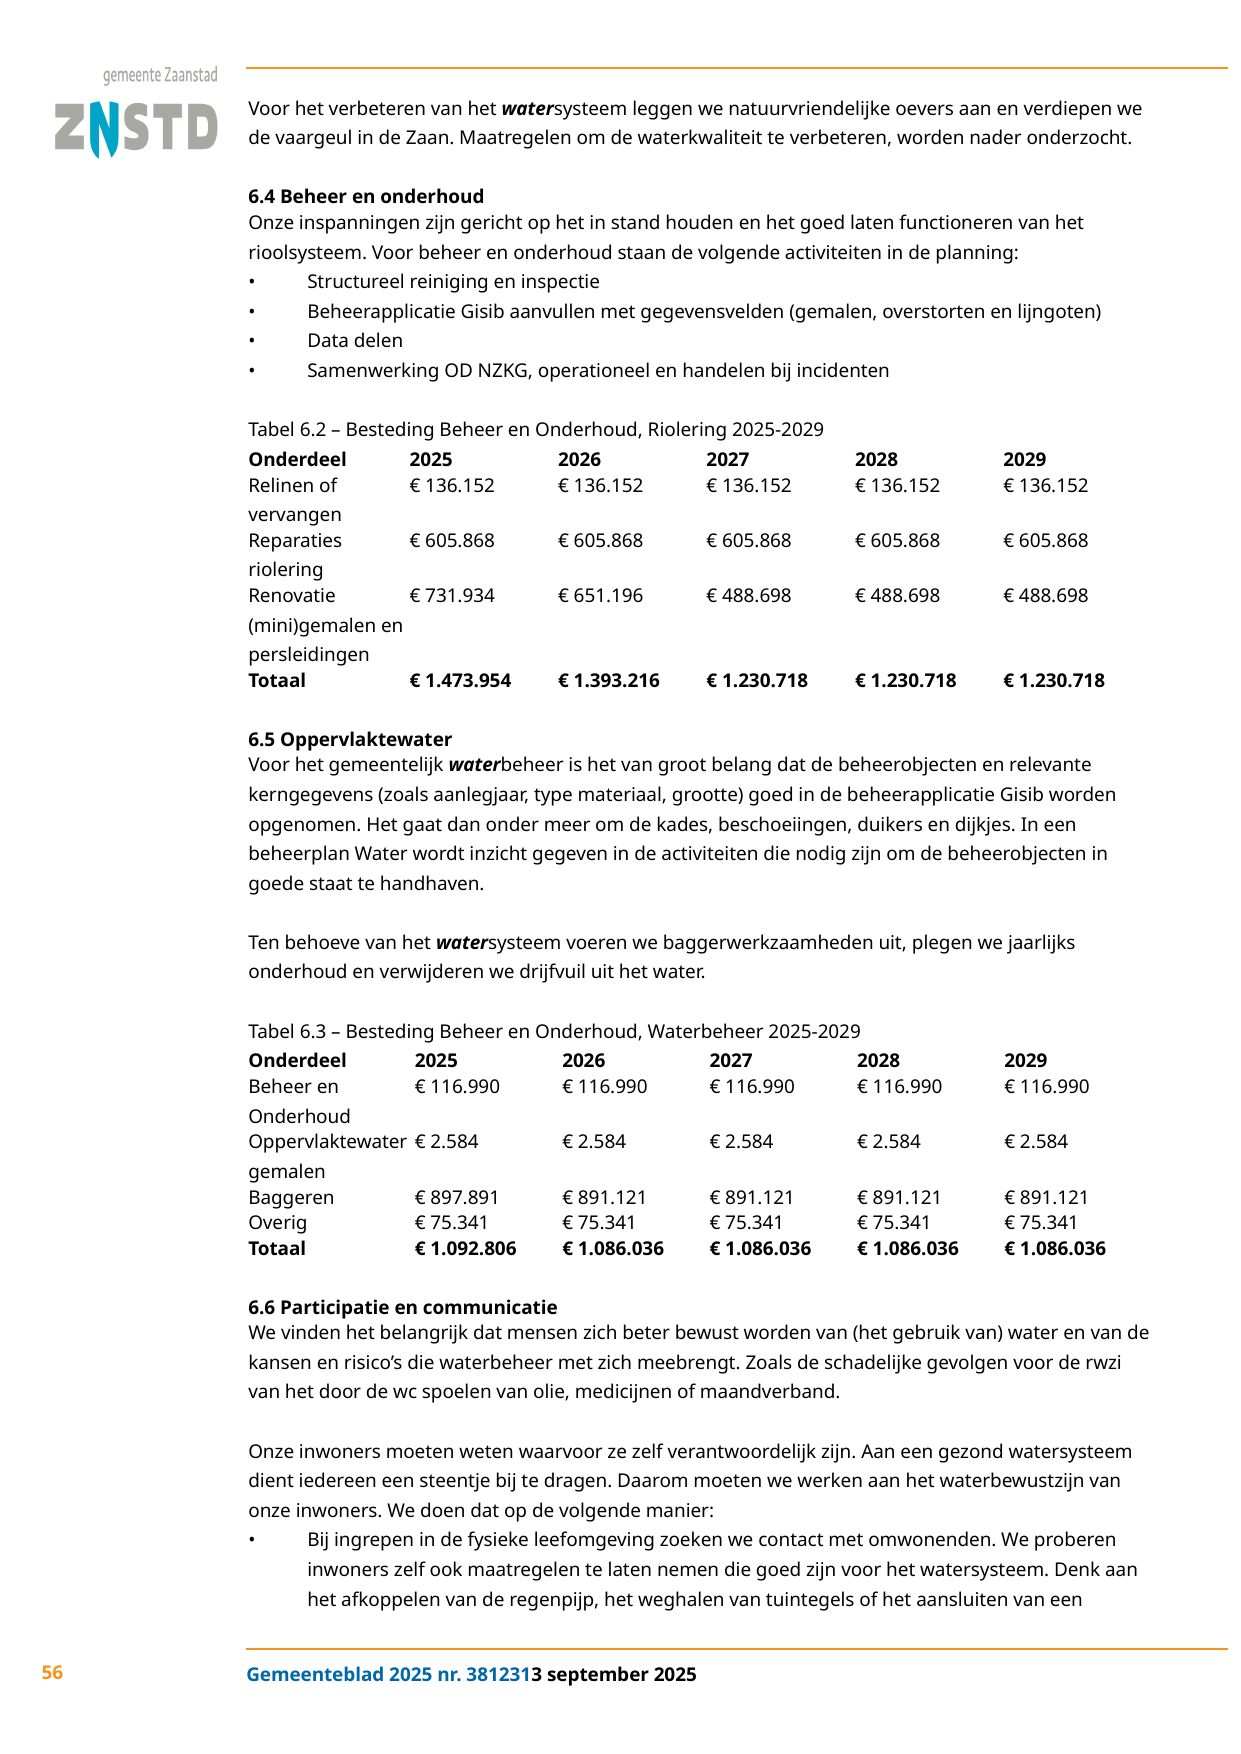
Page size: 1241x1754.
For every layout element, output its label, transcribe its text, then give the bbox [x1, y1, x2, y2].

table_cell Reparaties riolering [248, 527, 409, 582]
table_cell € 116.990 [1004, 1073, 1152, 1128]
table_cell € 2.584 [562, 1129, 709, 1184]
table_cell € 1.086.036 [562, 1235, 709, 1261]
table_cell € 1.393.216 [558, 667, 706, 693]
table_cell Overig [248, 1210, 414, 1235]
table_header 2026 [558, 446, 706, 472]
table_cell € 731.934 [409, 583, 558, 667]
list Bij ingrepen in de fysieke leefomgeving zoeken we contact met omwonenden. We proberen inwoners zelf ook maatregelen te laten nemen die goed zijn voor het watersysteem. Denk aan het afkoppelen van de regenpijp, het weghalen van tuintegels of het aansluiten van een [248, 1527, 1152, 1612]
table_cell Baggeren [248, 1184, 414, 1209]
table_cell € 651.196 [558, 583, 706, 667]
table_cell € 136.152 [706, 472, 855, 527]
table_cell € 891.121 [562, 1184, 709, 1209]
text 6.6 Participatie en communicatie [248, 1294, 1152, 1319]
table_header 2028 [857, 1048, 1004, 1073]
table_cell € 75.341 [709, 1210, 857, 1235]
text We vinden het belangrijk dat mensen zich beter bewust worden van (het gebruik van) water en van de kansen en risico’s die waterbeheer met zich meebrengt. Zoals de schadelijke gevolgen voor de rwzi van het door de wc spoelen van olie, medicijnen of maandverband. [248, 1319, 1152, 1404]
table_header 2025 [415, 1048, 562, 1073]
table_cell € 891.121 [1004, 1184, 1152, 1209]
table_cell € 2.584 [1004, 1129, 1152, 1184]
text Tabel 6.3 – Besteding Beheer en Onderhoud, Waterbeheer 2025-2029 [248, 1018, 1152, 1043]
table_cell € 605.868 [706, 527, 855, 582]
table_header Onderdeel [248, 1048, 414, 1073]
table_cell € 116.990 [709, 1073, 857, 1128]
table_cell € 75.341 [562, 1210, 709, 1235]
table_cell € 891.121 [857, 1184, 1004, 1209]
table_cell € 136.152 [558, 472, 706, 527]
table_cell € 488.698 [1003, 583, 1152, 667]
table_cell € 116.990 [562, 1073, 709, 1128]
table_cell € 75.341 [857, 1210, 1004, 1235]
table_cell Oppervlaktewatergemalen [248, 1129, 414, 1184]
table_cell € 75.341 [1004, 1210, 1152, 1235]
table_cell € 136.152 [409, 472, 558, 527]
table_cell € 1.086.036 [709, 1235, 857, 1261]
table_cell € 1.230.718 [706, 667, 855, 693]
text Tabel 6.2 – Besteding Beheer en Onderhoud, Riolering 2025-2029 [248, 416, 1152, 442]
table_cell € 897.891 [415, 1184, 562, 1209]
table_cell Totaal [248, 667, 409, 693]
table_header 2027 [709, 1048, 857, 1073]
table_cell € 605.868 [409, 527, 558, 582]
text Onze inwoners moeten weten waarvoor ze zelf verantwoordelijk zijn. Aan een gezond watersysteem dient iedereen een steentje bij te dragen. Daarom moeten we werken aan het waterbewustzijn van onze inwoners. We doen dat op de volgende manier: [248, 1438, 1152, 1523]
text Voor het gemeentelijk waterbeheer is het van groot belang dat de beheerobjecten en relevante kerngegevens (zoals aanlegjaar, type materiaal, grootte) goed in de beheerapplicatie Gisib worden opgenomen. Het gaat dan onder meer om de kades, beschoeiingen, duikers en dijkjes. In een beheerplan Water wordt inzicht gegeven in de activiteiten die nodig zijn om de beheerobjecten in goede staat te handhaven. [248, 752, 1152, 896]
table_header 2027 [706, 446, 855, 472]
table_cell € 116.990 [857, 1073, 1004, 1128]
table_cell Totaal [248, 1235, 414, 1261]
table_cell € 1.230.718 [855, 667, 1003, 693]
table_cell € 605.868 [558, 527, 706, 582]
text Ten behoeve van het watersysteem voeren we baggerwerkzaamheden uit, plegen we jaarlijks onderhoud en verwijderen we drijfvuil uit het water. [248, 929, 1152, 984]
table_cell € 488.698 [855, 583, 1003, 667]
picture [41, 47, 231, 172]
table_cell € 605.868 [855, 527, 1003, 582]
table_cell € 1.230.718 [1003, 667, 1152, 693]
table_header Onderdeel [248, 446, 409, 472]
table_cell € 136.152 [1003, 472, 1152, 527]
table_cell € 75.341 [415, 1210, 562, 1235]
text Onze inspanningen zijn gericht op het in stand houden en het goed laten functioneren van het rioolsysteem. Voor beheer en onderhoud staan de volgende activiteiten in de planning: [248, 209, 1152, 264]
table_header 2026 [562, 1048, 709, 1073]
table_cell € 2.584 [709, 1129, 857, 1184]
text 6.5 Oppervlaktewater [248, 726, 1152, 752]
table_cell € 1.092.806 [415, 1235, 562, 1261]
table_cell € 2.584 [415, 1129, 562, 1184]
table_header 2025 [409, 446, 558, 472]
list Data delen [248, 328, 1152, 353]
table_cell Beheer en Onderhoud [248, 1073, 414, 1128]
text 6.4 Beheer en onderhoud [248, 183, 1152, 209]
table_cell € 1.086.036 [857, 1235, 1004, 1261]
list Beheerapplicatie Gisib aanvullen met gegevensvelden (gemalen, overstorten en lijngoten) [248, 298, 1152, 324]
table_header 2028 [855, 446, 1003, 472]
table_cell € 1.473.954 [409, 667, 558, 693]
list Samenwerking OD NZKG, operationeel en handelen bij incidenten [248, 357, 1152, 383]
table_cell € 605.868 [1003, 527, 1152, 582]
table_cell € 1.086.036 [1004, 1235, 1152, 1261]
list Structureel reiniging en inspectie [248, 268, 1152, 294]
table_cell € 488.698 [706, 583, 855, 667]
table_header 2029 [1004, 1048, 1152, 1073]
table_cell € 136.152 [855, 472, 1003, 527]
text Voor het verbeteren van het watersysteem leggen we natuurvriendelijke oevers aan en verdiepen we de vaargeul in de Zaan. Maatregelen om de waterkwaliteit te verbeteren, worden nader onderzocht. [248, 95, 1152, 150]
table_cell Renovatie (mini)gemalen en persleidingen [248, 583, 409, 667]
table_cell € 116.990 [415, 1073, 562, 1128]
table_cell Relinen of vervangen [248, 472, 409, 527]
table_cell € 891.121 [709, 1184, 857, 1209]
table_header 2029 [1003, 446, 1152, 472]
table_cell € 2.584 [857, 1129, 1004, 1184]
